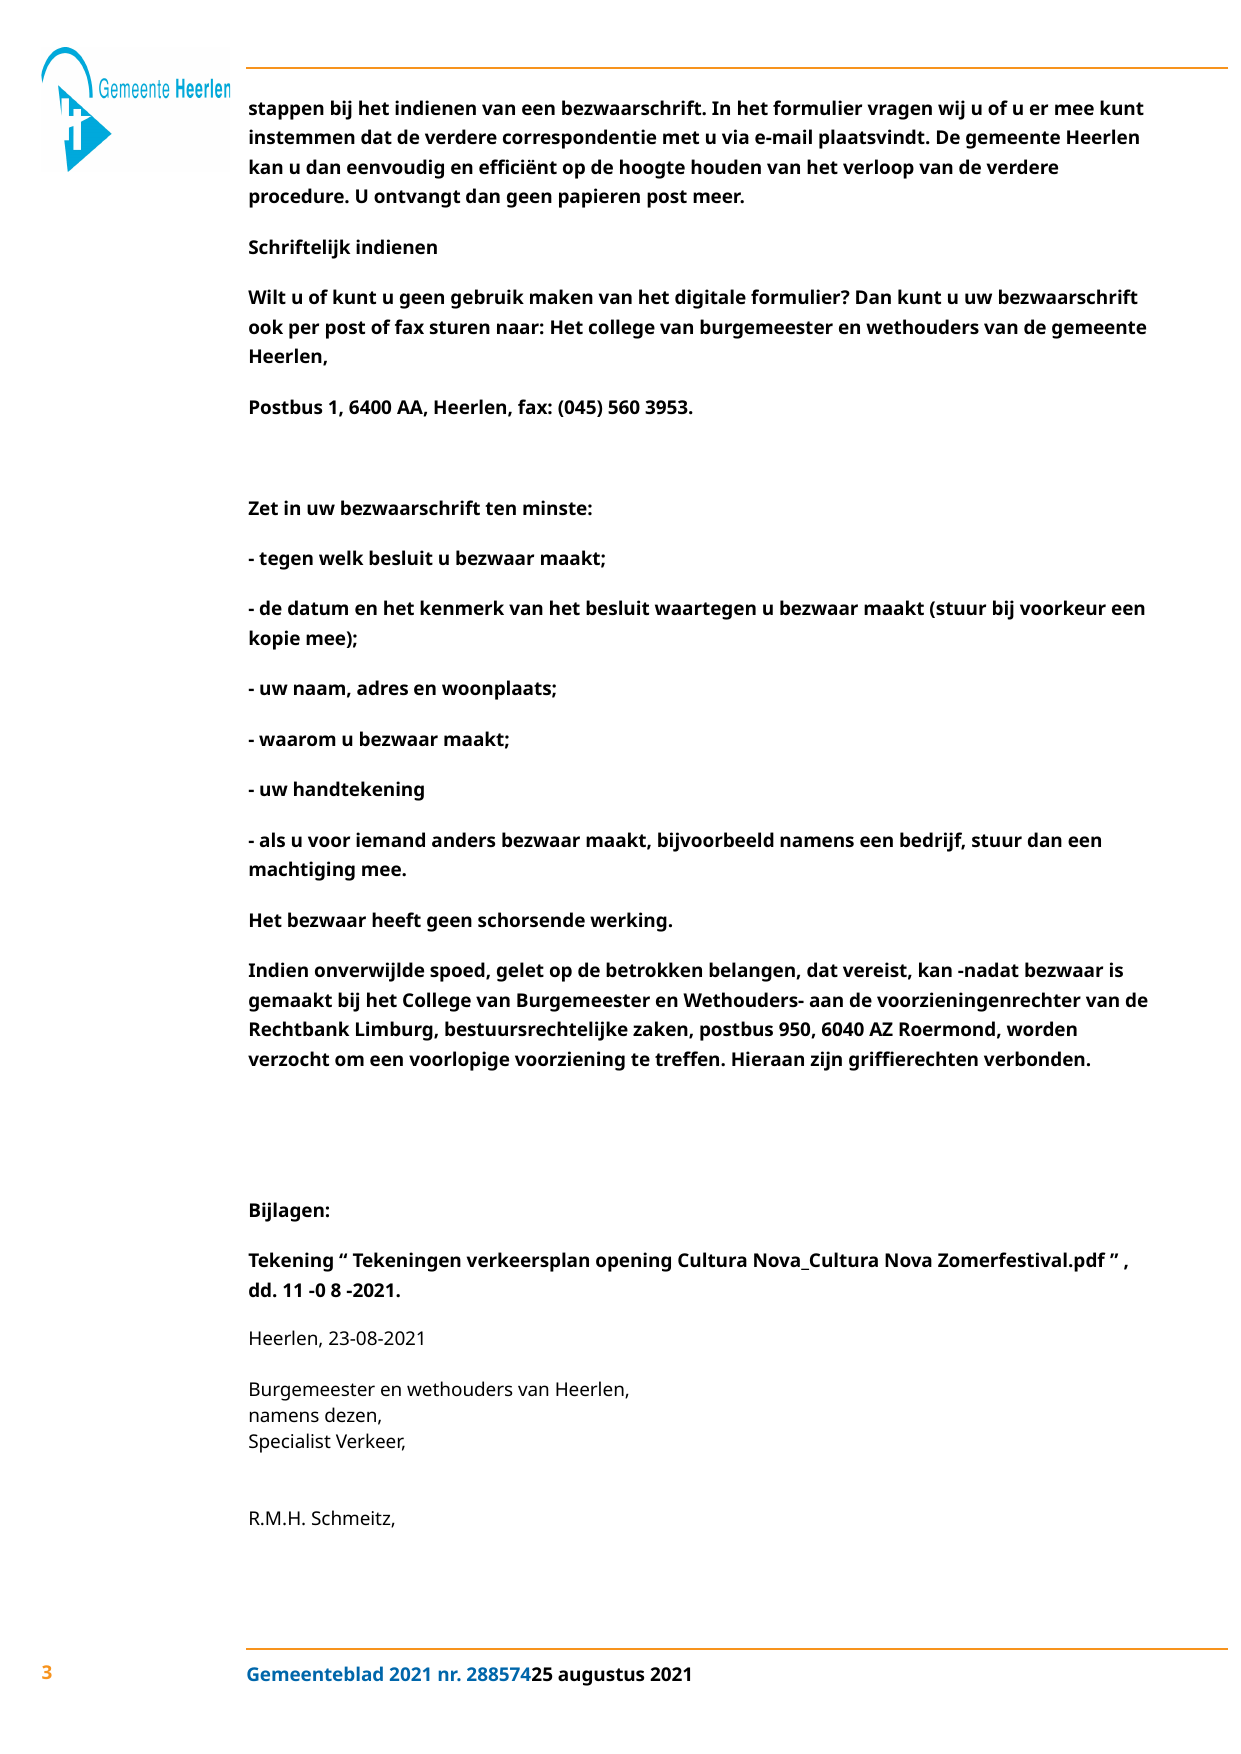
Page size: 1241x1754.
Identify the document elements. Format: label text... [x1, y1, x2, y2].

text - waarom u bezwaar maakt; [248, 726, 1152, 752]
text Het bezwaar heeft geen schorsende werking. [248, 907, 1152, 933]
text Heerlen, 23-08-2021 [248, 1325, 1152, 1351]
picture [41, 47, 231, 172]
text Burgemeester en wethouders van Heerlen, [248, 1377, 1152, 1402]
text Zet in uw bezwaarschrift ten minste: [248, 495, 1152, 521]
text Specialist Verkeer, [248, 1428, 1152, 1454]
text - uw handtekening [248, 776, 1152, 802]
text Wilt u of kunt u geen gebruik maken van het digitale formulier? Dan kunt u uw bezwaarschrift ook per post of fax sturen naar: Het college van burgemeester en wethouders van de gemeente Heerlen, [248, 284, 1152, 369]
text stappen bij het indienen van een bezwaarschrift. In het formulier vragen wij u of u er mee kunt instemmen dat de verdere correspondentie met u via e-mail plaatsvindt. De gemeente Heerlen kan u dan eenvoudig en efficiënt op de hoogte houden van het verloop van de verdere procedure. U ontvangt dan geen papieren post meer. [248, 95, 1152, 209]
text Schriftelijk indienen [248, 234, 1152, 260]
text Bijlagen: [248, 1197, 1152, 1223]
text - uw naam, adres en woonplaats; [248, 676, 1152, 701]
text namens dezen, [248, 1402, 1152, 1428]
text - tegen welk besluit u bezwaar maakt; [248, 545, 1152, 571]
text Indien onverwijlde spoed, gelet op de betrokken belangen, dat vereist, kan -nadat bezwaar is gemaakt bij het College van Burgemeester en Wethouders- aan de voorzieningenrechter van de Rechtbank Limburg, bestuursrechtelijke zaken, postbus 950, 6040 AZ Roermond, worden verzocht om een voorlopige voorziening te treffen. Hieraan zijn griffierechten verbonden. [248, 957, 1152, 1072]
picture [41, 47, 59, 70]
text R.M.H. Schmeitz, [248, 1505, 1152, 1531]
text - als u voor iemand anders bezwaar maakt, bijvoorbeeld namens een bedrijf, stuur dan een machtiging mee. [248, 827, 1152, 882]
text Tekening “ Tekeningen verkeersplan opening Cultura Nova_Cultura Nova Zomerfestival.pdf ” , dd. 11 -0 8 -2021. [248, 1248, 1152, 1303]
text Postbus 1, 6400 AA, Heerlen, fax: (045) 560 3953. [248, 394, 1152, 420]
text - de datum en het kenmerk van het besluit waartegen u bezwaar maakt (stuur bij voorkeur een kopie mee); [248, 596, 1152, 651]
